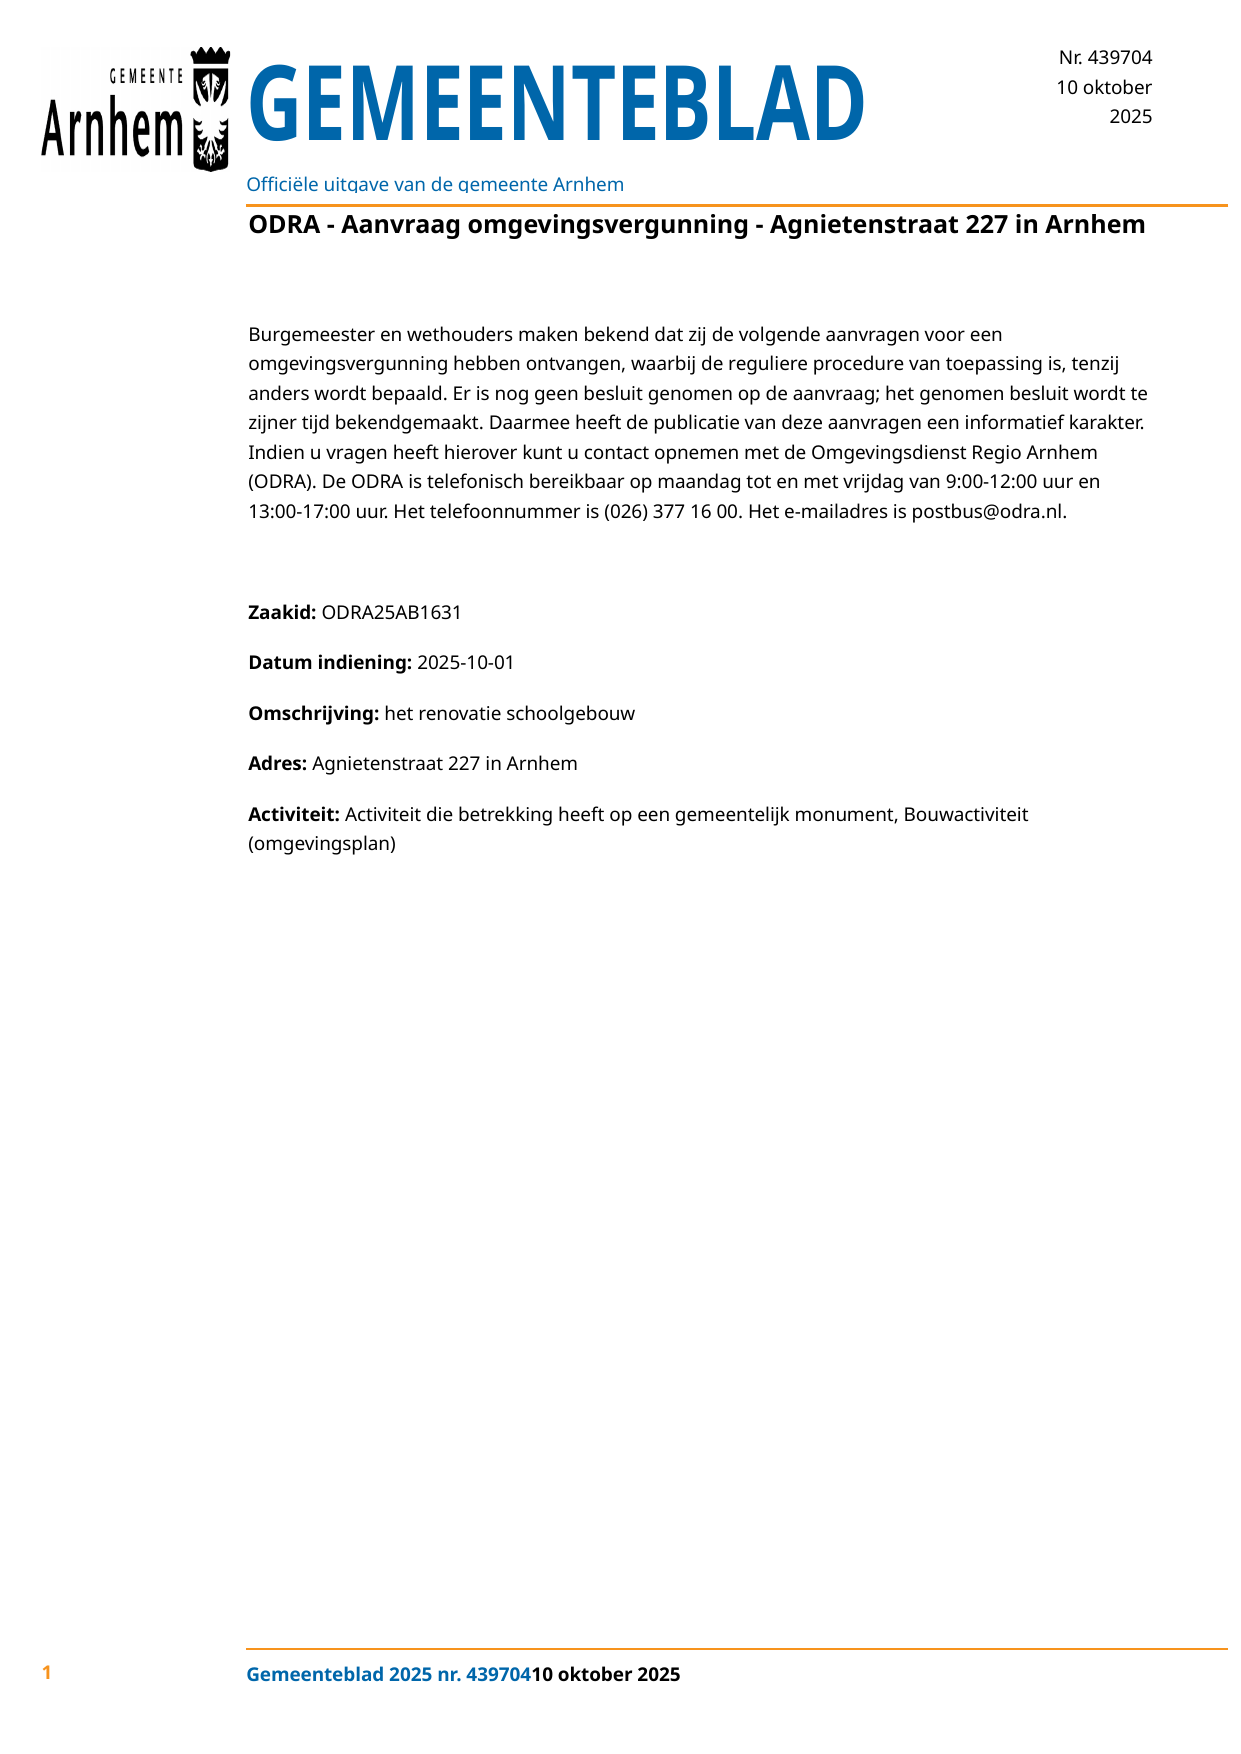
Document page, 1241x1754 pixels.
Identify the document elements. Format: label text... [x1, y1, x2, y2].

text Datum indiening: 2025-10-01 [248, 649, 1152, 675]
text Burgemeester en wethouders maken bekend dat zij de volgende aanvragen voor een omgevingsvergunning hebben ontvangen, waarbij de reguliere procedure van toepassing is, tenzij anders wordt bepaald. Er is nog geen besluit genomen op de aanvraag; het genomen besluit wordt te zijner tijd bekendgemaakt. Daarmee heeft de publicatie van deze aanvragen een informatief karakter. Indien u vragen heeft hierover kunt u contact opnemen met de Omgevingsdienst Regio Arnhem (ODRA). De ODRA is telefonisch bereikbaar op maandag tot en met vrijdag van 9:00-12:00 uur en 13:00-17:00 uur. Het telefoonnummer is (026) 377 16 00. Het e-mailadres is postbus@odra.nl. [248, 321, 1152, 524]
text Activiteit: Activiteit die betrekking heeft op een gemeentelijk monument, Bouwactiviteit (omgevingsplan) [248, 801, 1152, 856]
text ODRA - Aanvraag omgevingsvergunning - Agnietenstraat 227 in Arnhem [248, 207, 1152, 241]
picture [41, 47, 231, 172]
text Adres: Agnietenstraat 227 in Arnhem [248, 750, 1152, 776]
text Zaakid: ODRA25AB1631 [248, 599, 1152, 625]
text Omschrijving: het renovatie schoolgebouw [248, 700, 1152, 726]
